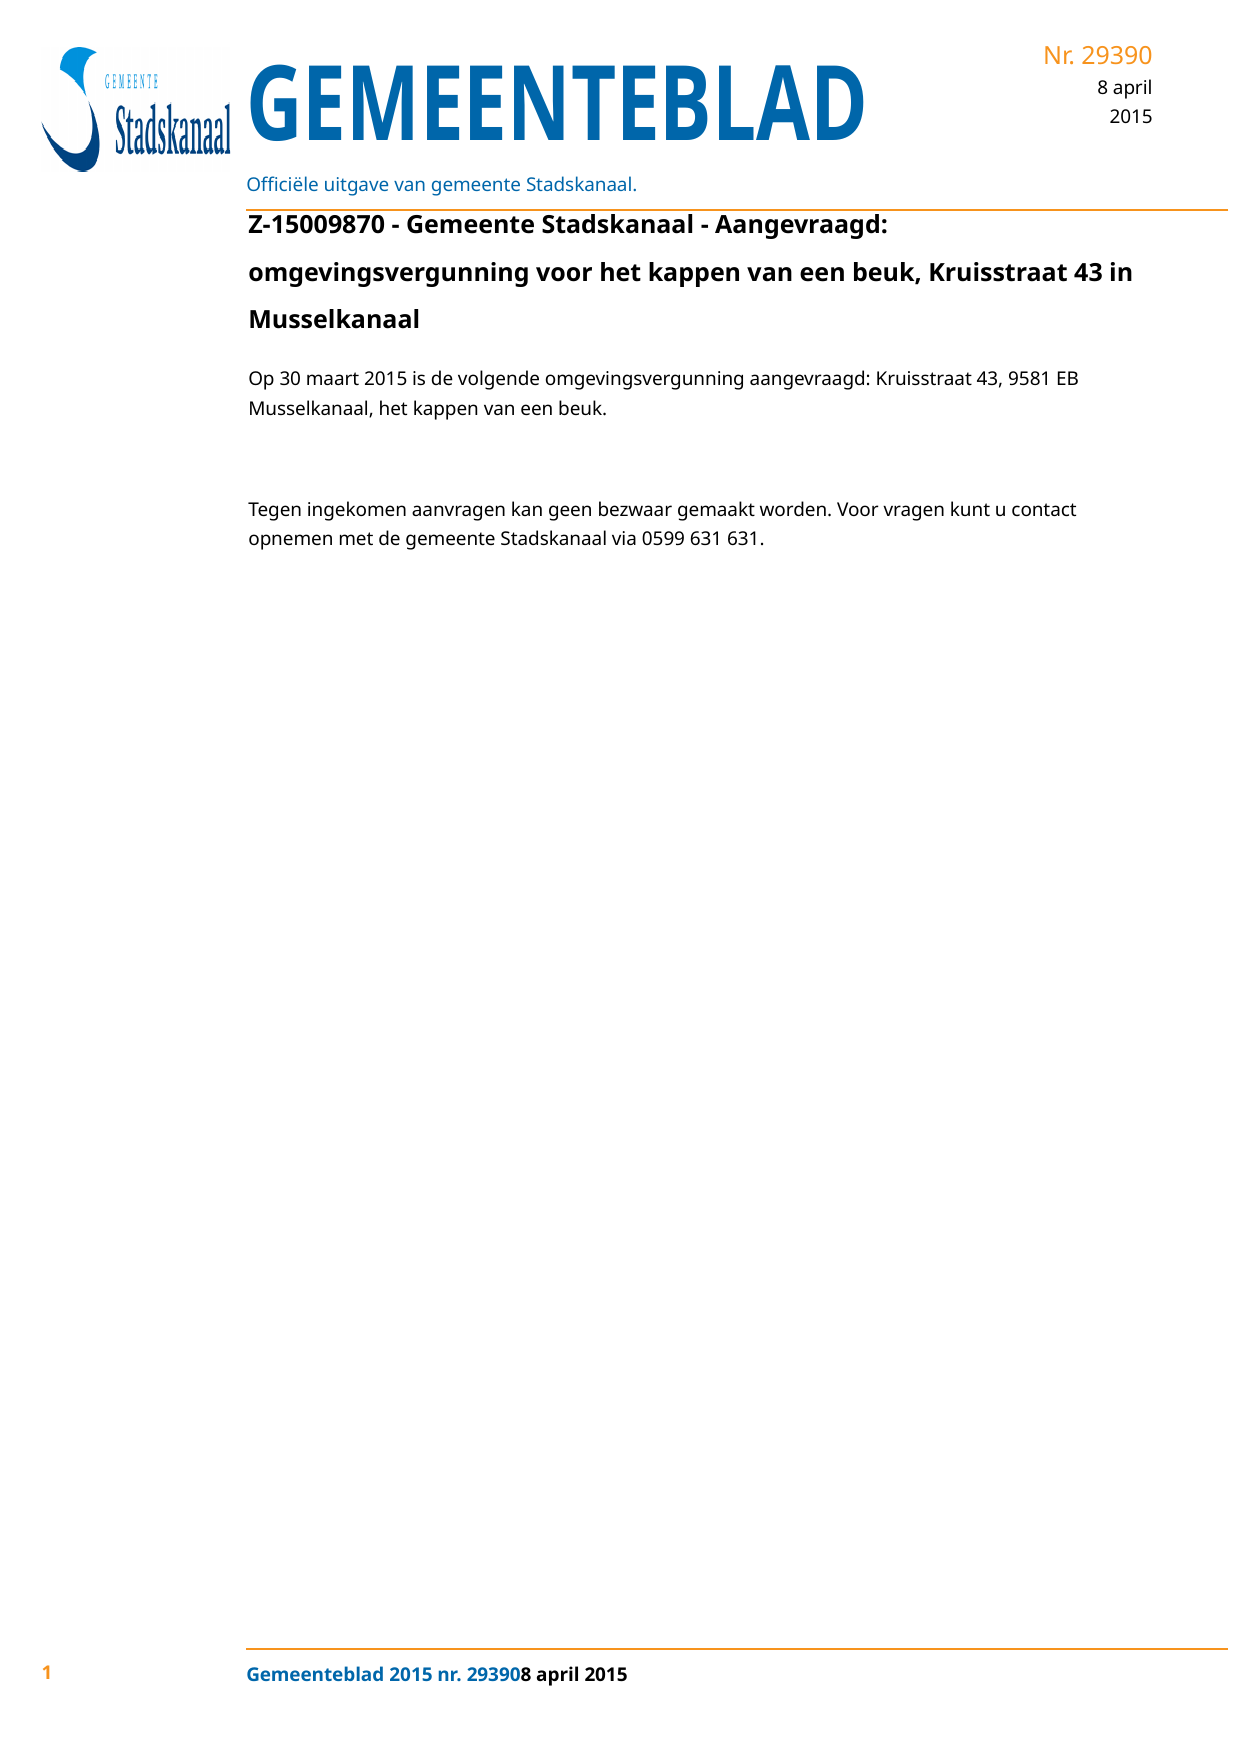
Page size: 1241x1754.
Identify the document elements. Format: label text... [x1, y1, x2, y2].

text Z-15009870 - Gemeente Stadskanaal - Aangevraagd: omgevingsvergunning voor het kappen van een beuk, Kruisstraat 43 in Musselkanaal [248, 211, 1152, 336]
text Tegen ingekomen aanvragen kan geen bezwaar gemaakt worden. Voor vragen kunt u contact opnemen met de gemeente Stadskanaal via 0599 631 631. [248, 496, 1152, 551]
picture [41, 47, 231, 172]
text Op 30 maart 2015 is de volgende omgevingsvergunning aangevraagd: Kruisstraat 43, 9581 EB Musselkanaal, het kappen van een beuk. [248, 366, 1152, 421]
